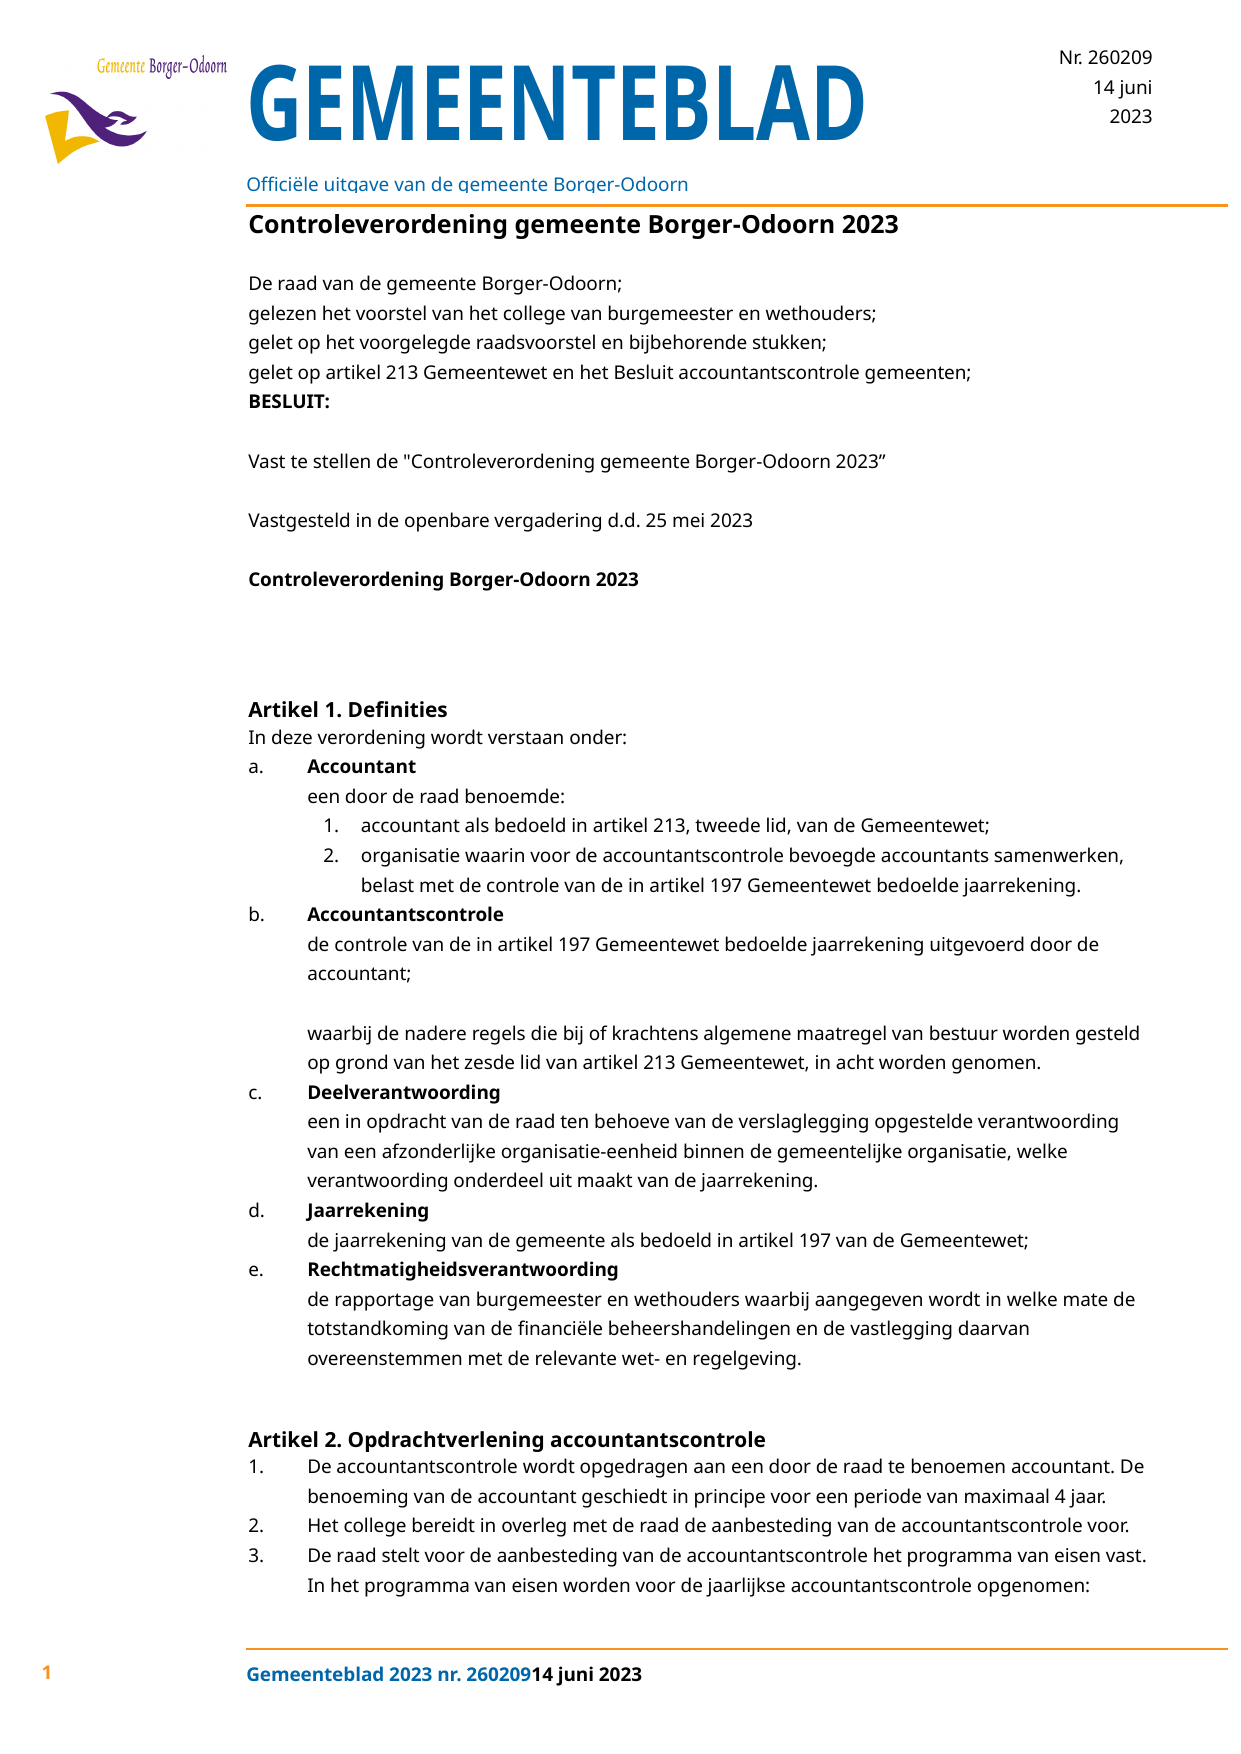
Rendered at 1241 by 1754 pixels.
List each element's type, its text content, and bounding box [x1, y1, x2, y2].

list de controle van de in artikel 197 Gemeentewet bedoelde jaarrekening uitgevoerd door de accountant; [248, 931, 1152, 986]
text Controleverordening Borger-Odoorn 2023 [248, 566, 1152, 592]
list de jaarrekening van de gemeente als bedoeld in artikel 197 van de Gemeentewet; [248, 1227, 1152, 1252]
text Vast te stellen de "Controleverordening gemeente Borger-Odoorn 2023” [248, 448, 1152, 473]
list Jaarrekening [248, 1197, 1152, 1223]
text Artikel 2. Opdrachtverlening accountantscontrole [248, 1425, 1152, 1453]
list een door de raad benoemde: [248, 783, 1152, 809]
list waarbij de nadere regels die bij of krachtens algemene maatregel van bestuur worden gesteld op grond van het zesde lid van artikel 213 Gemeentewet, in acht worden genomen. [248, 1020, 1152, 1075]
text BESLUIT: [248, 389, 1152, 414]
text In deze verordening wordt verstaan onder: [248, 724, 1152, 749]
list Accountantscontrole [248, 901, 1152, 927]
list de rapportage van burgemeester en wethouders waarbij aangegeven wordt in welke mate de totstandkoming van de financiële beheershandelingen en de vastlegging daarvan overeenstemmen met de relevante wet- en regelgeving. [248, 1286, 1152, 1371]
list Het college bereidt in overleg met de raad de aanbesteding van de accountantscontrole voor. [248, 1513, 1152, 1538]
text Controleverordening gemeente Borger-Odoorn 2023 [248, 207, 1152, 241]
list accountant als bedoeld in artikel 213, tweede lid, van de Gemeentewet; [323, 813, 1152, 838]
list Deelverantwoording [248, 1079, 1152, 1104]
list Accountant [248, 753, 1152, 779]
text Vastgesteld in de openbare vergadering d.d. 25 mei 2023 [248, 507, 1152, 533]
text De raad van de gemeente Borger-Odoorn; [248, 270, 1152, 296]
text gelet op artikel 213 Gemeentewet en het Besluit accountantscontrole gemeenten; [248, 359, 1152, 385]
list organisatie waarin voor de accountantscontrole bevoegde accountants samenwerken, belast met de controle van de in artikel 197 Gemeentewet bedoelde jaarrekening. [323, 842, 1152, 897]
list De raad stelt voor de aanbesteding van de accountantscontrole het programma van eisen vast. In het programma van eisen worden voor de jaarlijkse accountantscontrole opgenomen: [248, 1542, 1152, 1598]
text Artikel 1. Definities [248, 695, 1152, 724]
list De accountantscontrole wordt opgedragen aan een door de raad te benoemen accountant. De benoeming van de accountant geschiedt in principe voor een periode van maximaal 4 jaar. [248, 1453, 1152, 1509]
text gelezen het voorstel van het college van burgemeester en wethouders; [248, 300, 1152, 326]
list een in opdracht van de raad ten behoeve van de verslaglegging opgestelde verantwoording van een afzonderlijke organisatie-eenheid binnen de gemeentelijke organisatie, welke verantwoording onderdeel uit maakt van de jaarrekening. [248, 1108, 1152, 1193]
text gelet op het voorgelegde raadsvoorstel en bijbehorende stukken; [248, 329, 1152, 355]
list Rechtmatigheidsverantwoording [248, 1256, 1152, 1282]
picture [41, 47, 231, 172]
